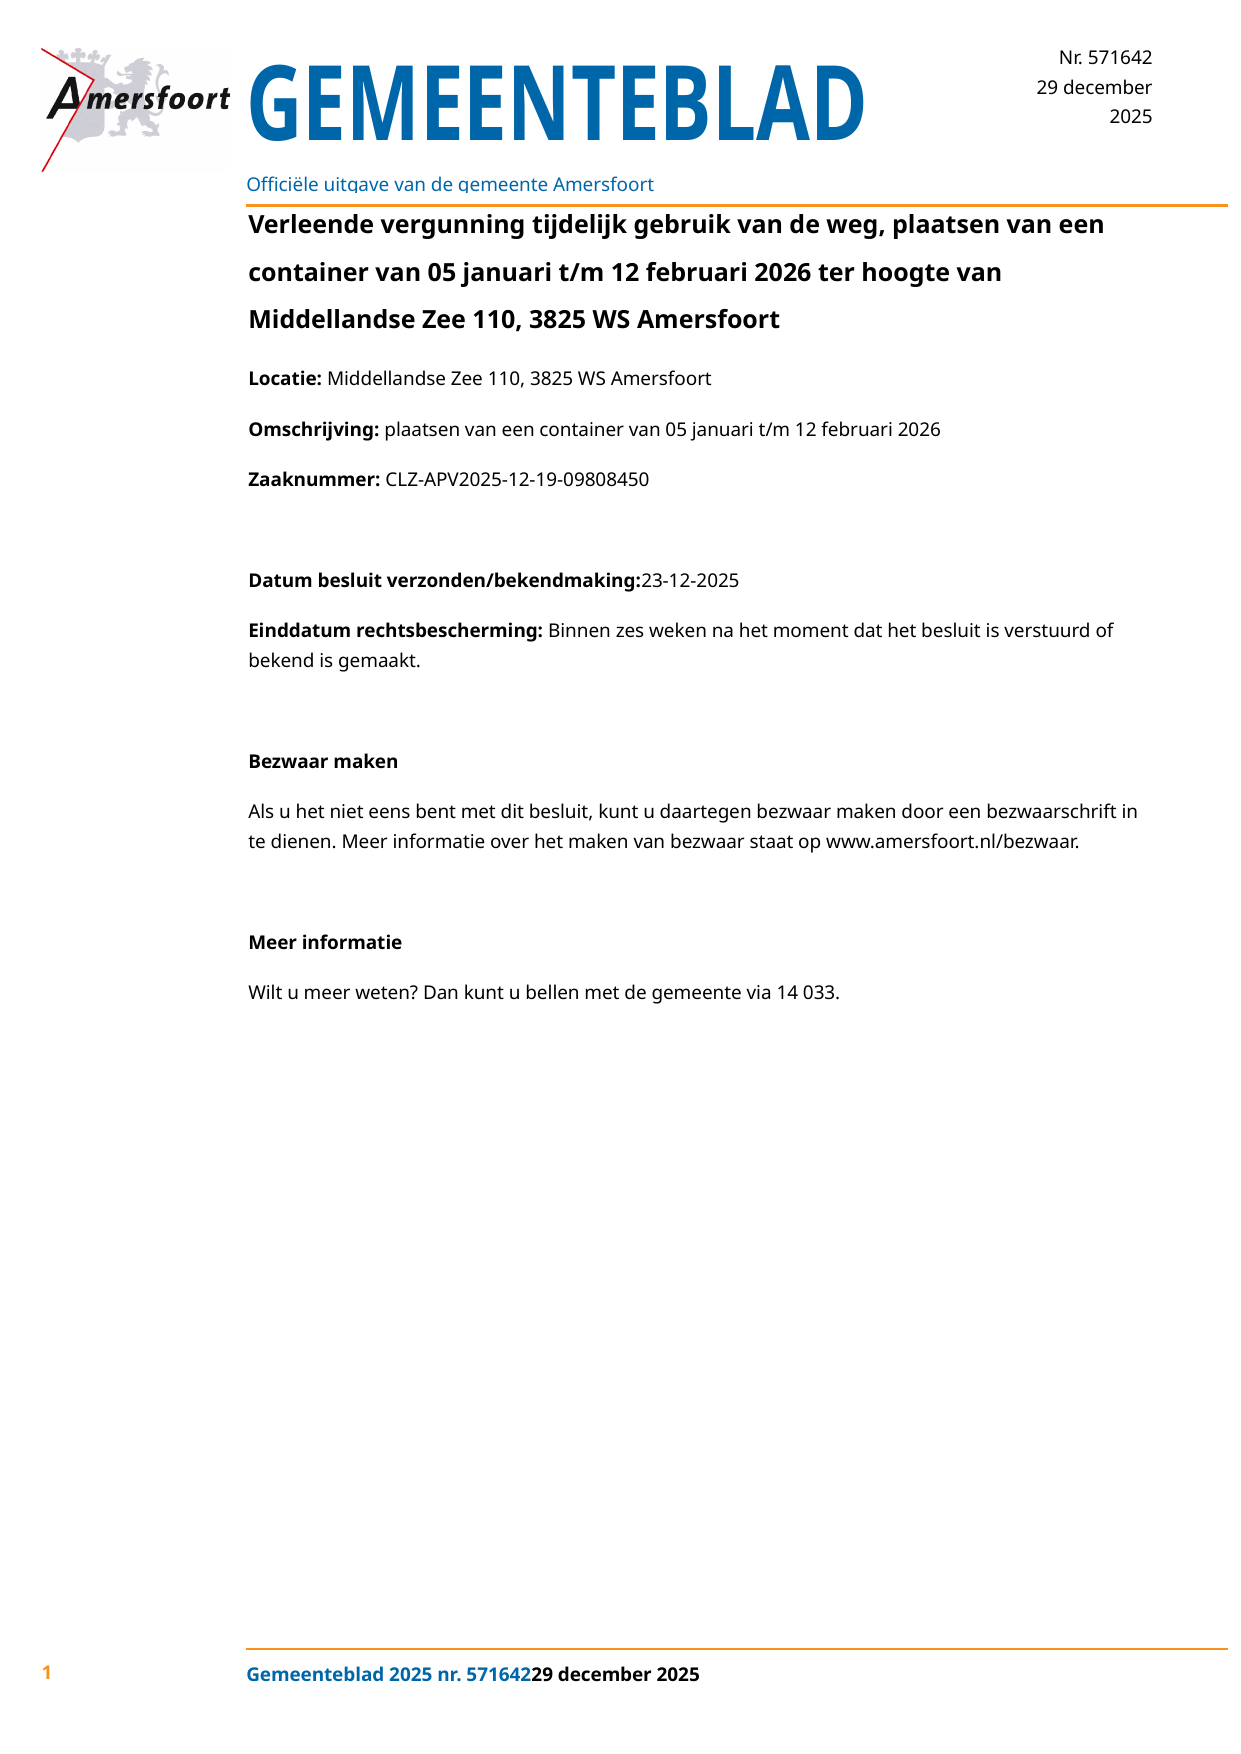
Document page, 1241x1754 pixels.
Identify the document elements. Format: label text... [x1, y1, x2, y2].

text Einddatum rechtsbescherming: Binnen zes weken na het moment dat het besluit is verstuurd of bekend is gemaakt. [248, 618, 1152, 673]
text Datum besluit verzonden/bekendmaking:23-12-2025 [248, 567, 1152, 593]
text Locatie: Middellandse Zee 110, 3825 WS Amersfoort [248, 366, 1152, 391]
text Meer informatie [248, 929, 1152, 954]
text Omschrijving: plaatsen van een container van 05 januari t/m 12 februari 2026 [248, 416, 1152, 442]
text Wilt u meer weten? Dan kunt u bellen met de gemeente via 14 033. [248, 979, 1152, 1005]
text Als u het niet eens bent met dit besluit, kunt u daartegen bezwaar maken door een bezwaarschrift in te dienen. Meer informatie over het maken van bezwaar staat op www.amersfoort.nl/bezwaar. [248, 798, 1152, 854]
text Zaaknummer: CLZ-APV2025-12-19-09808450 [248, 466, 1152, 492]
text Bezwaar maken [248, 748, 1152, 774]
text Verleende vergunning tijdelijk gebruik van de weg, plaatsen van een container van 05 januari t/m 12 februari 2026 ter hoogte van Middellandse Zee 110, 3825 WS Amersfoort [248, 207, 1152, 336]
picture [41, 47, 231, 172]
